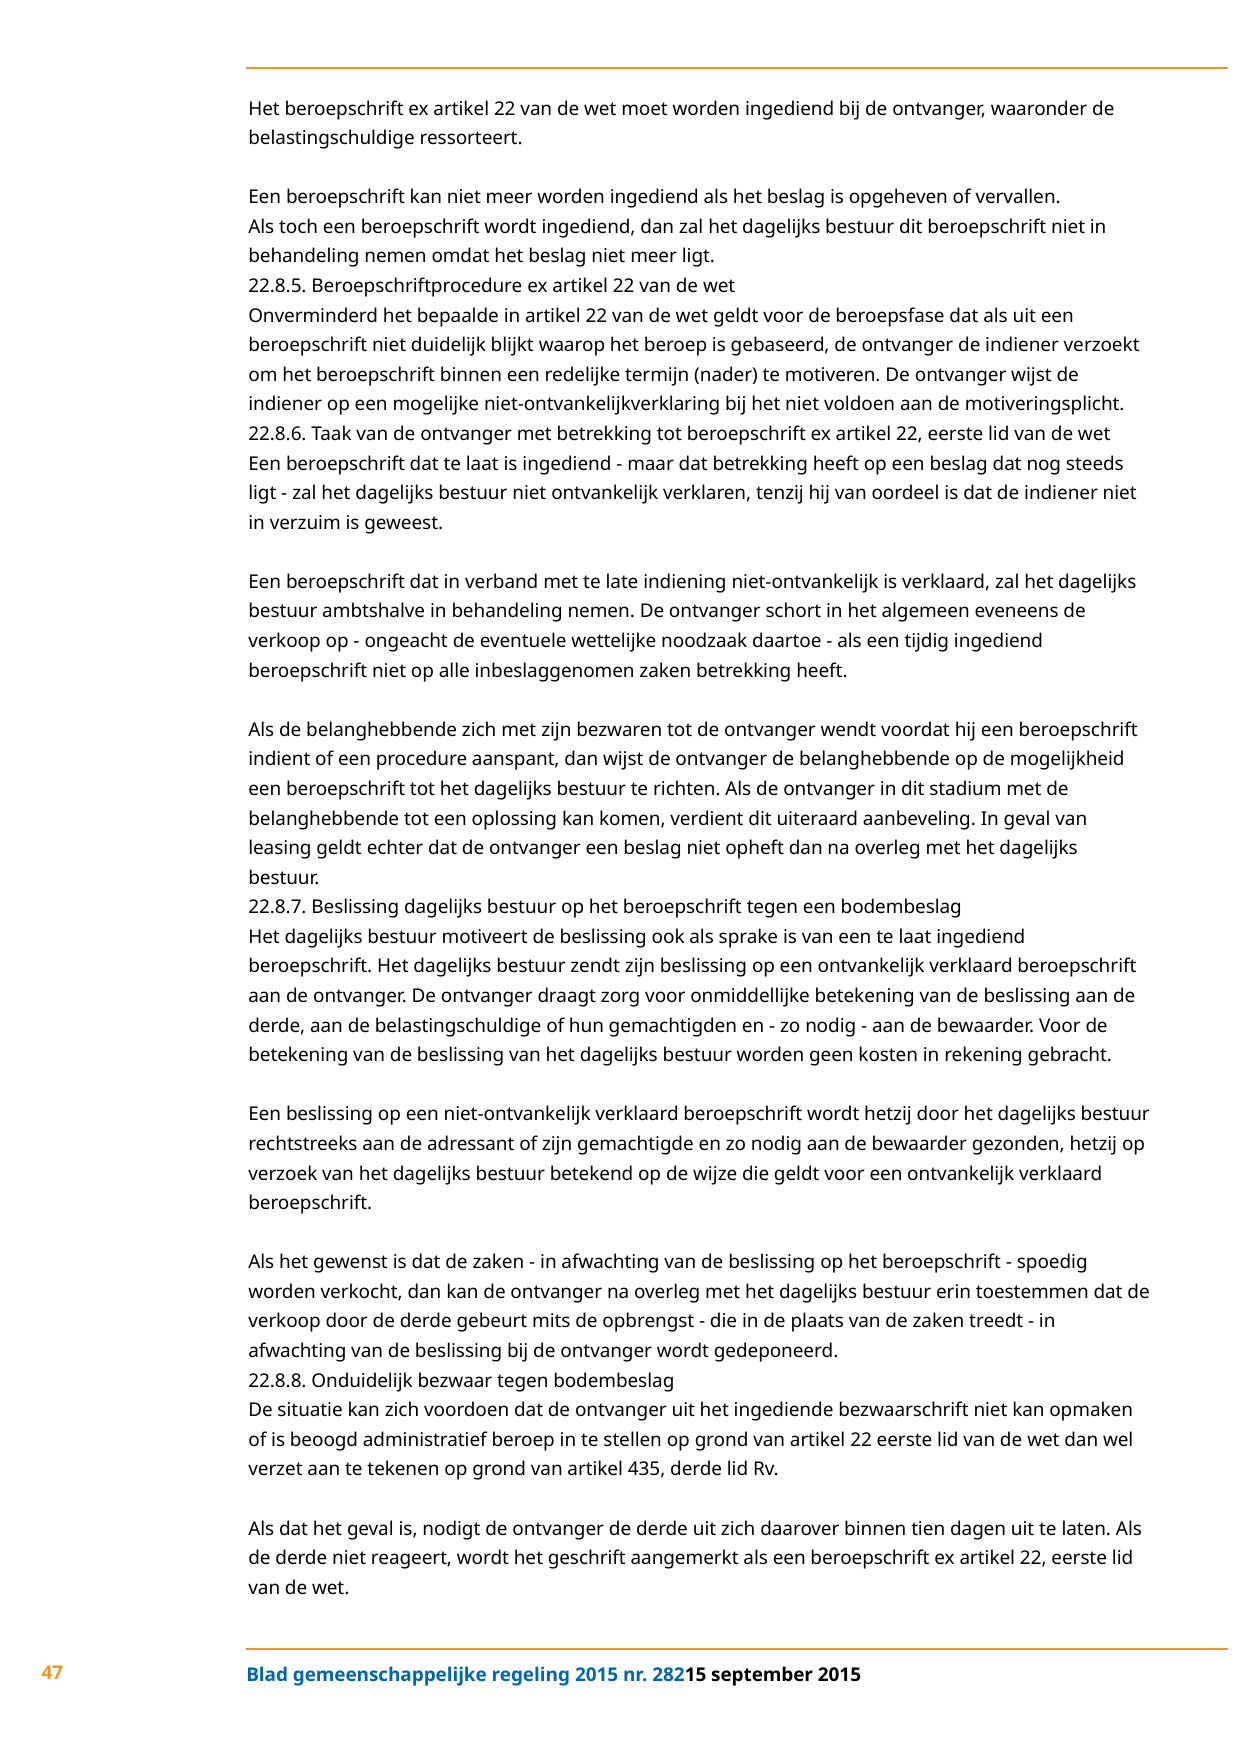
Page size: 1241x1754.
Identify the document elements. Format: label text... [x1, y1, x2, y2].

text 22.8.5. Beroepschriftprocedure ex artikel 22 van de wet [248, 272, 1152, 298]
text De situatie kan zich voordoen dat de ontvanger uit het ingediende bezwaarschrift niet kan opmaken of is beoogd administratief beroep in te stellen op grond van artikel 22 eerste lid van de wet dan wel verzet aan te tekenen op grond van artikel 435, derde lid Rv. [248, 1396, 1152, 1481]
text 22.8.8. Onduidelijk bezwaar tegen bodembeslag [248, 1367, 1152, 1393]
text Een beroepschrift dat in verband met te late indiening niet-ontvankelijk is verklaard, zal het dagelijks bestuur ambtshalve in behandeling nemen. De ontvanger schort in het algemeen eveneens de verkoop op - ongeacht de eventuele wettelijke noodzaak daartoe - als een tijdig ingediend beroepschrift niet op alle inbeslaggenomen zaken betrekking heeft. [248, 568, 1152, 683]
text Als toch een beroepschrift wordt ingediend, dan zal het dagelijks bestuur dit beroepschrift niet in behandeling nemen omdat het beslag niet meer ligt. [248, 213, 1152, 268]
picture [41, 47, 231, 172]
text Als de belanghebbende zich met zijn bezwaren tot de ontvanger wendt voordat hij een beroepschrift indient of een procedure aanspant, dan wijst de ontvanger de belanghebbende op de mogelijkheid een beroepschrift tot het dagelijks bestuur te richten. Als de ontvanger in dit stadium met de belanghebbende tot een oplossing kan komen, verdient dit uiteraard aanbeveling. In geval van leasing geldt echter dat de ontvanger een beslag niet opheft dan na overleg met het dagelijks bestuur. [248, 716, 1152, 890]
text Het beroepschrift ex artikel 22 van de wet moet worden ingediend bij de ontvanger, waaronder de belastingschuldige ressorteert. [248, 95, 1152, 150]
text Een beroepschrift kan niet meer worden ingediend als het beslag is opgeheven of vervallen. [248, 183, 1152, 209]
text Als dat het geval is, nodigt de ontvanger de derde uit zich daarover binnen tien dagen uit te laten. Als de derde niet reageert, wordt het geschrift aangemerkt als een beroepschrift ex artikel 22, eerste lid van de wet. [248, 1515, 1152, 1600]
text Als het gewenst is dat de zaken - in afwachting van de beslissing op het beroepschrift - spoedig worden verkocht, dan kan de ontvanger na overleg met het dagelijks bestuur erin toestemmen dat de verkoop door de derde gebeurt mits de opbrengst - die in de plaats van de zaken treedt - in afwachting van de beslissing bij de ontvanger wordt gedeponeerd. [248, 1248, 1152, 1363]
text 22.8.7. Beslissing dagelijks bestuur op het beroepschrift tegen een bodembeslag [248, 893, 1152, 919]
text Het dagelijks bestuur motiveert de beslissing ook als sprake is van een te laat ingediend beroepschrift. Het dagelijks bestuur zendt zijn beslissing op een ontvankelijk verklaard beroepschrift aan de ontvanger. De ontvanger draagt zorg voor onmiddellijke betekening van de beslissing aan de derde, aan de belastingschuldige of hun gemachtigden en - zo nodig - aan de bewaarder. Voor de betekening van de beslissing van het dagelijks bestuur worden geen kosten in rekening gebracht. [248, 923, 1152, 1067]
text Onverminderd het bepaalde in artikel 22 van de wet geldt voor de beroepsfase dat als uit een beroepschrift niet duidelijk blijkt waarop het beroep is gebaseerd, de ontvanger de indiener verzoekt om het beroepschrift binnen een redelijke termijn (nader) te motiveren. De ontvanger wijst de indiener op een mogelijke niet-ontvankelijkverklaring bij het niet voldoen aan de motiveringsplicht. [248, 302, 1152, 416]
text Een beroepschrift dat te laat is ingediend - maar dat betrekking heeft op een beslag dat nog steeds ligt - zal het dagelijks bestuur niet ontvankelijk verklaren, tenzij hij van oordeel is dat de indiener niet in verzuim is geweest. [248, 450, 1152, 535]
text Een beslissing op een niet-ontvankelijk verklaard beroepschrift wordt hetzij door het dagelijks bestuur rechtstreeks aan de adressant of zijn gemachtigde en zo nodig aan de bewaarder gezonden, hetzij op verzoek van het dagelijks bestuur betekend op de wijze die geldt voor een ontvankelijk verklaard beroepschrift. [248, 1101, 1152, 1215]
text 22.8.6. Taak van de ontvanger met betrekking tot beroepschrift ex artikel 22, eerste lid van de wet [248, 420, 1152, 446]
